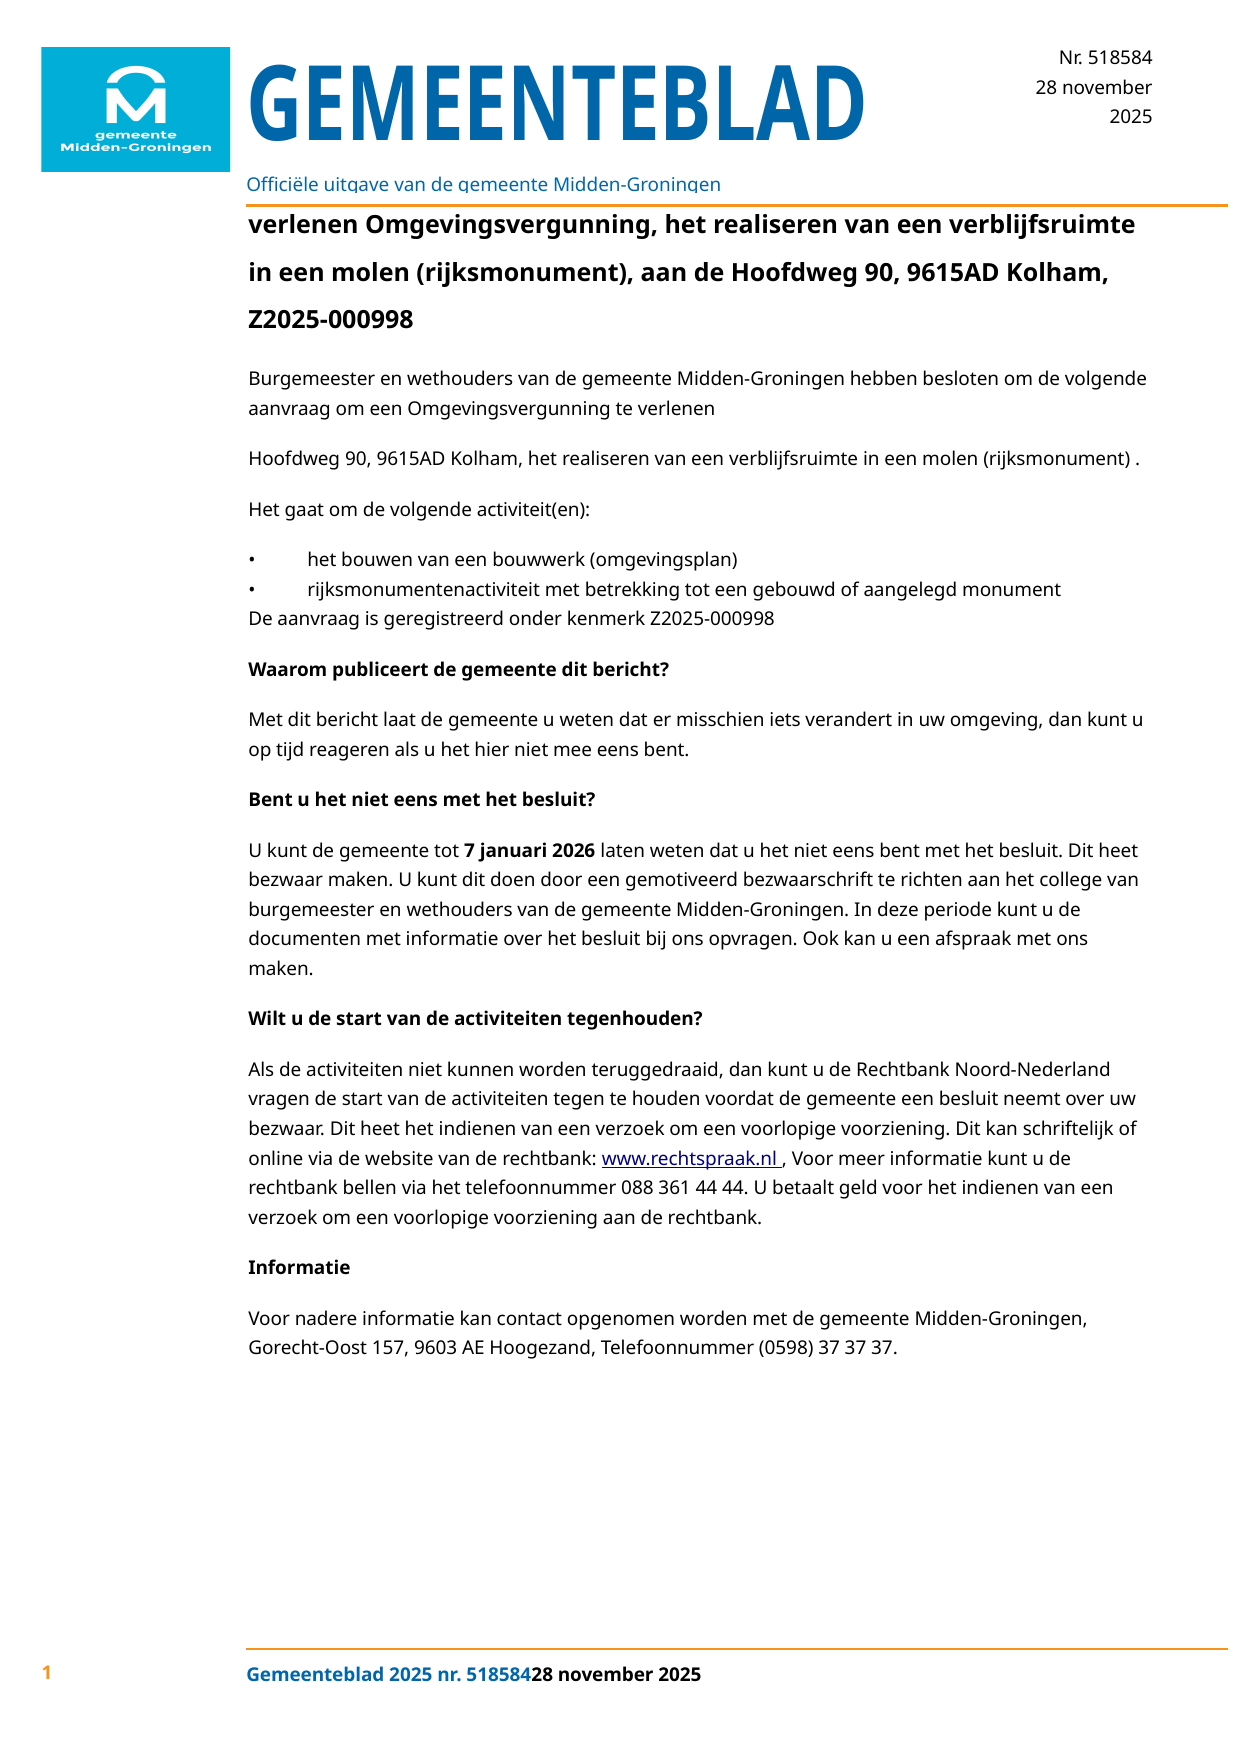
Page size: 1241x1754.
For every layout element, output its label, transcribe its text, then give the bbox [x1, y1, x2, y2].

list het bouwen van een bouwwerk (omgevingsplan) [248, 546, 1152, 572]
picture [107, 89, 165, 122]
text U kunt de gemeente tot 7 januari 2026 laten weten dat u het niet eens bent met het besluit. Dit heet bezwaar maken. U kunt dit doen door een gemotiveerd bezwaarschrift te richten aan het college van burgemeester en wethouders van de gemeente Midden-Groningen. In deze periode kunt u de documenten met informatie over het besluit bij ons opvragen. Ook kan u een afspraak met ons maken. [248, 837, 1152, 981]
text Burgemeester en wethouders van de gemeente Midden-Groningen hebben besloten om de volgende aanvraag om een Omgevingsvergunning te verlenen [248, 366, 1152, 421]
text Wilt u de start van de activiteiten tegenhouden? [248, 1006, 1152, 1031]
text Voor nadere informatie kan contact opgenomen worden met de gemeente Midden-Groningen, Gorecht-Oost 157, 9603 AE Hoogezand, Telefoonnummer (0598) 37 37 37. [248, 1305, 1152, 1360]
text Informatie [248, 1254, 1152, 1280]
picture [108, 66, 164, 82]
text Waarom publiceert de gemeente dit bericht? [248, 656, 1152, 682]
picture [184, 146, 190, 153]
text Met dit bericht laat de gemeente u weten dat er misschien iets verandert in uw omgeving, dan kunt u op tijd reageren als u het hier niet mee eens bent. [248, 706, 1152, 762]
text Bent u het niet eens met het besluit? [248, 786, 1152, 812]
list rijksmonumentenactiviteit met betrekking tot een gebouwd of aangelegd monument [248, 576, 1152, 602]
text Als de activiteiten niet kunnen worden teruggedraaid, dan kunt u de Rechtbank Noord-Nederland vragen de start van de activiteiten tegen te houden voordat de gemeente een besluit neemt over uw bezwaar. Dit heet het indienen van een verzoek om een voorlopige voorziening. Dit kan schriftelijk of online via de website van de rechtbank: www.rechtspraak.nl , Voor meer informatie kunt u de rechtbank bellen via het telefoonnummer 088 361 44 44. U betaalt geld voor het indienen van een verzoek om een voorlopige voorziening aan de rechtbank. [248, 1056, 1152, 1229]
text De aanvraag is geregistreerd onder kenmerk Z2025-000998 [248, 606, 1152, 631]
text Hoofdweg 90, 9615AD Kolham, het realiseren van een verblijfsruimte in een molen (rijksmonument) . [248, 446, 1152, 471]
text verlenen Omgevingsvergunning, het realiseren van een verblijfsruimte in een molen (rijksmonument), aan de Hoofdweg 90, 9615AD Kolham, Z2025-000998 [248, 207, 1152, 336]
text Het gaat om de volgende activiteit(en): [248, 496, 1152, 522]
